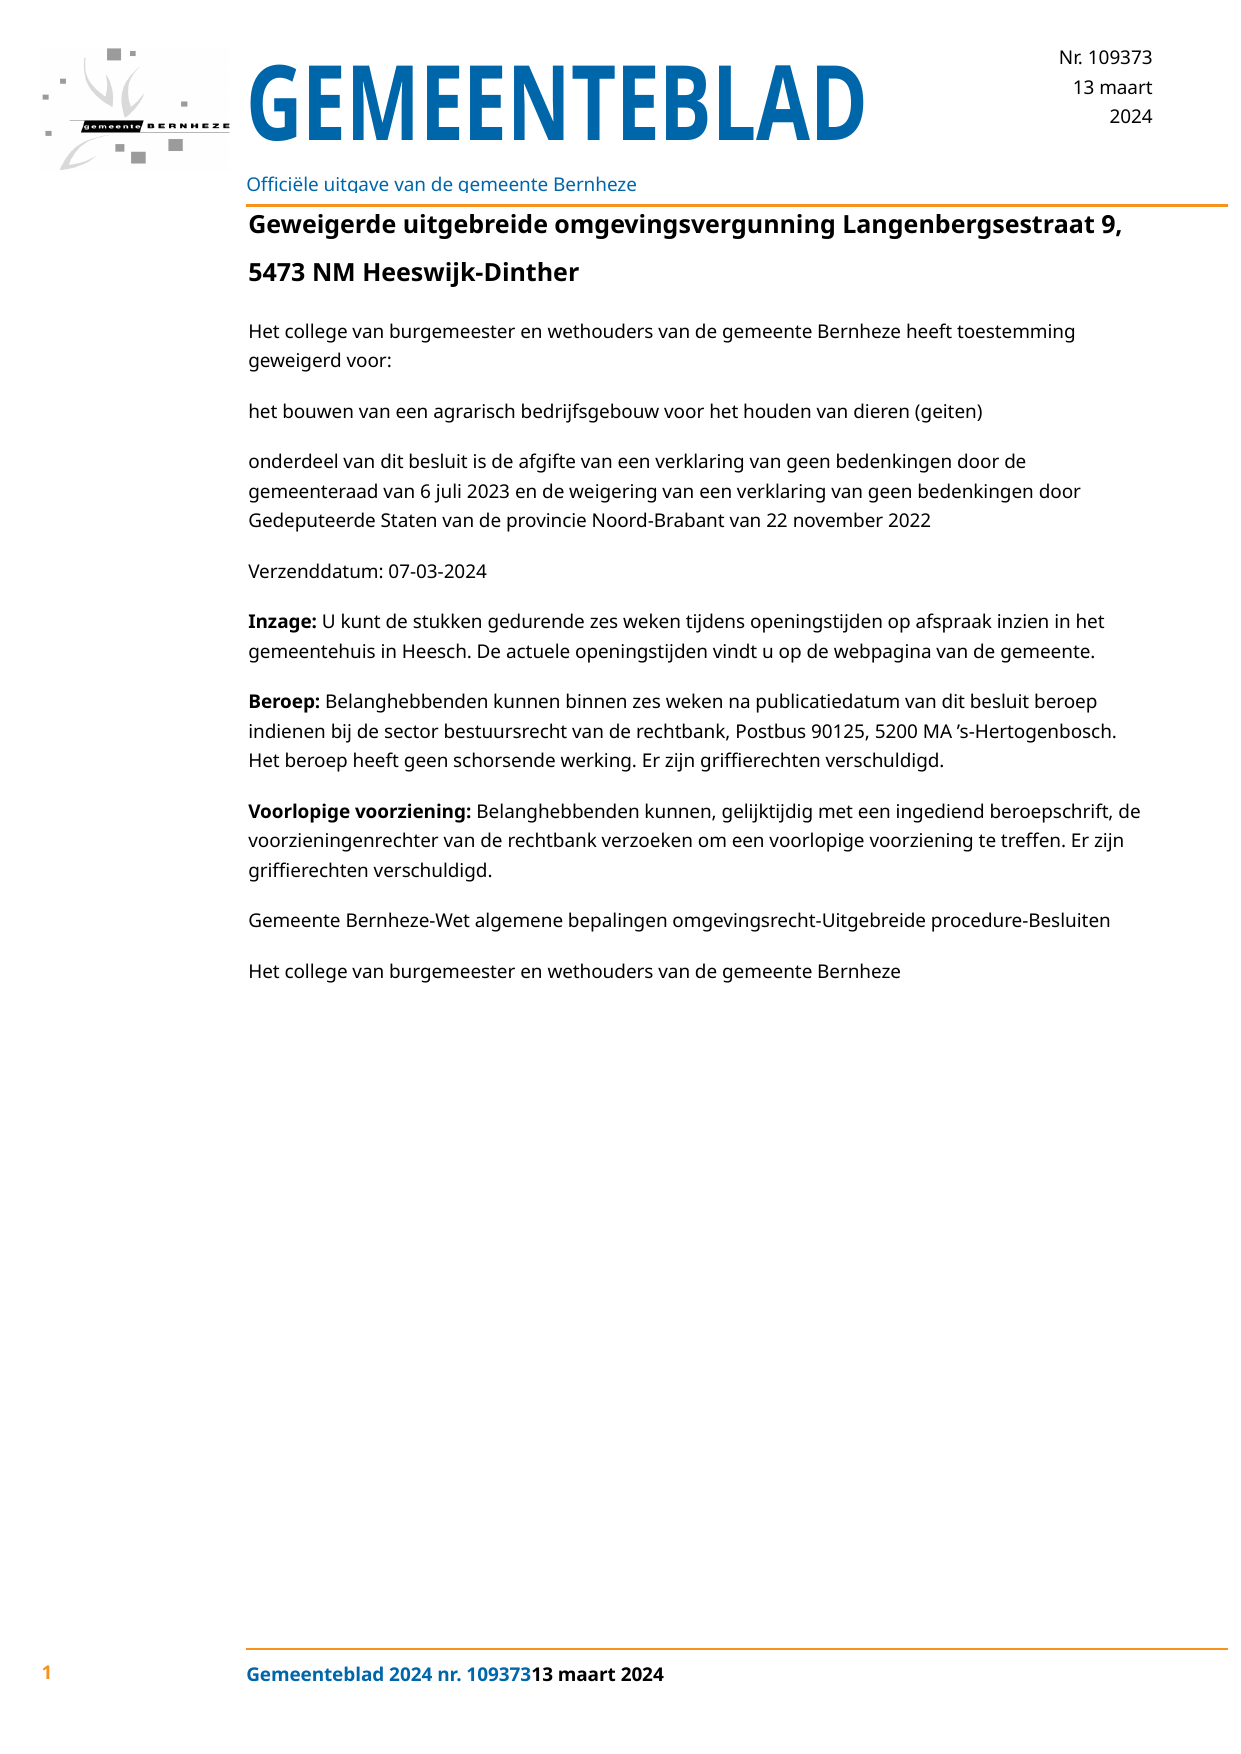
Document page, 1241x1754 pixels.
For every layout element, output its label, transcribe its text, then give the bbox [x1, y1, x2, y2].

text Gemeente Bernheze-Wet algemene bepalingen omgevingsrecht-Uitgebreide procedure-Besluiten [248, 907, 1152, 933]
text Beroep: Belanghebbenden kunnen binnen zes weken na publicatiedatum van dit besluit beroep indienen bij de sector bestuursrecht van de rechtbank, Postbus 90125, 5200 MA ’s-Hertogenbosch. Het beroep heeft geen schorsende werking. Er zijn griffierechten verschuldigd. [248, 688, 1152, 773]
text Het college van burgemeester en wethouders van de gemeente Bernheze heeft toestemming geweigerd voor: [248, 318, 1152, 373]
text Het college van burgemeester en wethouders van de gemeente Bernheze [248, 958, 1152, 984]
text Verzenddatum: 07-03-2024 [248, 558, 1152, 584]
text Inzage: U kunt de stukken gedurende zes weken tijdens openingstijden op afspraak inzien in het gemeentehuis in Heesch. De actuele openingstijden vindt u op de webpagina van de gemeente. [248, 608, 1152, 664]
text het bouwen van een agrarisch bedrijfsgebouw voor het houden van dieren (geiten) [248, 398, 1152, 424]
picture [41, 47, 231, 172]
text onderdeel van dit besluit is de afgifte van een verklaring van geen bedenkingen door de gemeenteraad van 6 juli 2023 en de weigering van een verklaring van geen bedenkingen door Gedeputeerde Staten van de provincie Noord-Brabant van 22 november 2022 [248, 448, 1152, 533]
text Geweigerde uitgebreide omgevingsvergunning Langenbergsestraat 9, 5473 NM Heeswijk-Dinther [248, 207, 1152, 288]
text Voorlopige voorziening: Belanghebbenden kunnen, gelijktijdig met een ingediend beroepschrift, de voorzieningenrechter van de rechtbank verzoeken om een voorlopige voorziening te treffen. Er zijn griffierechten verschuldigd. [248, 798, 1152, 883]
